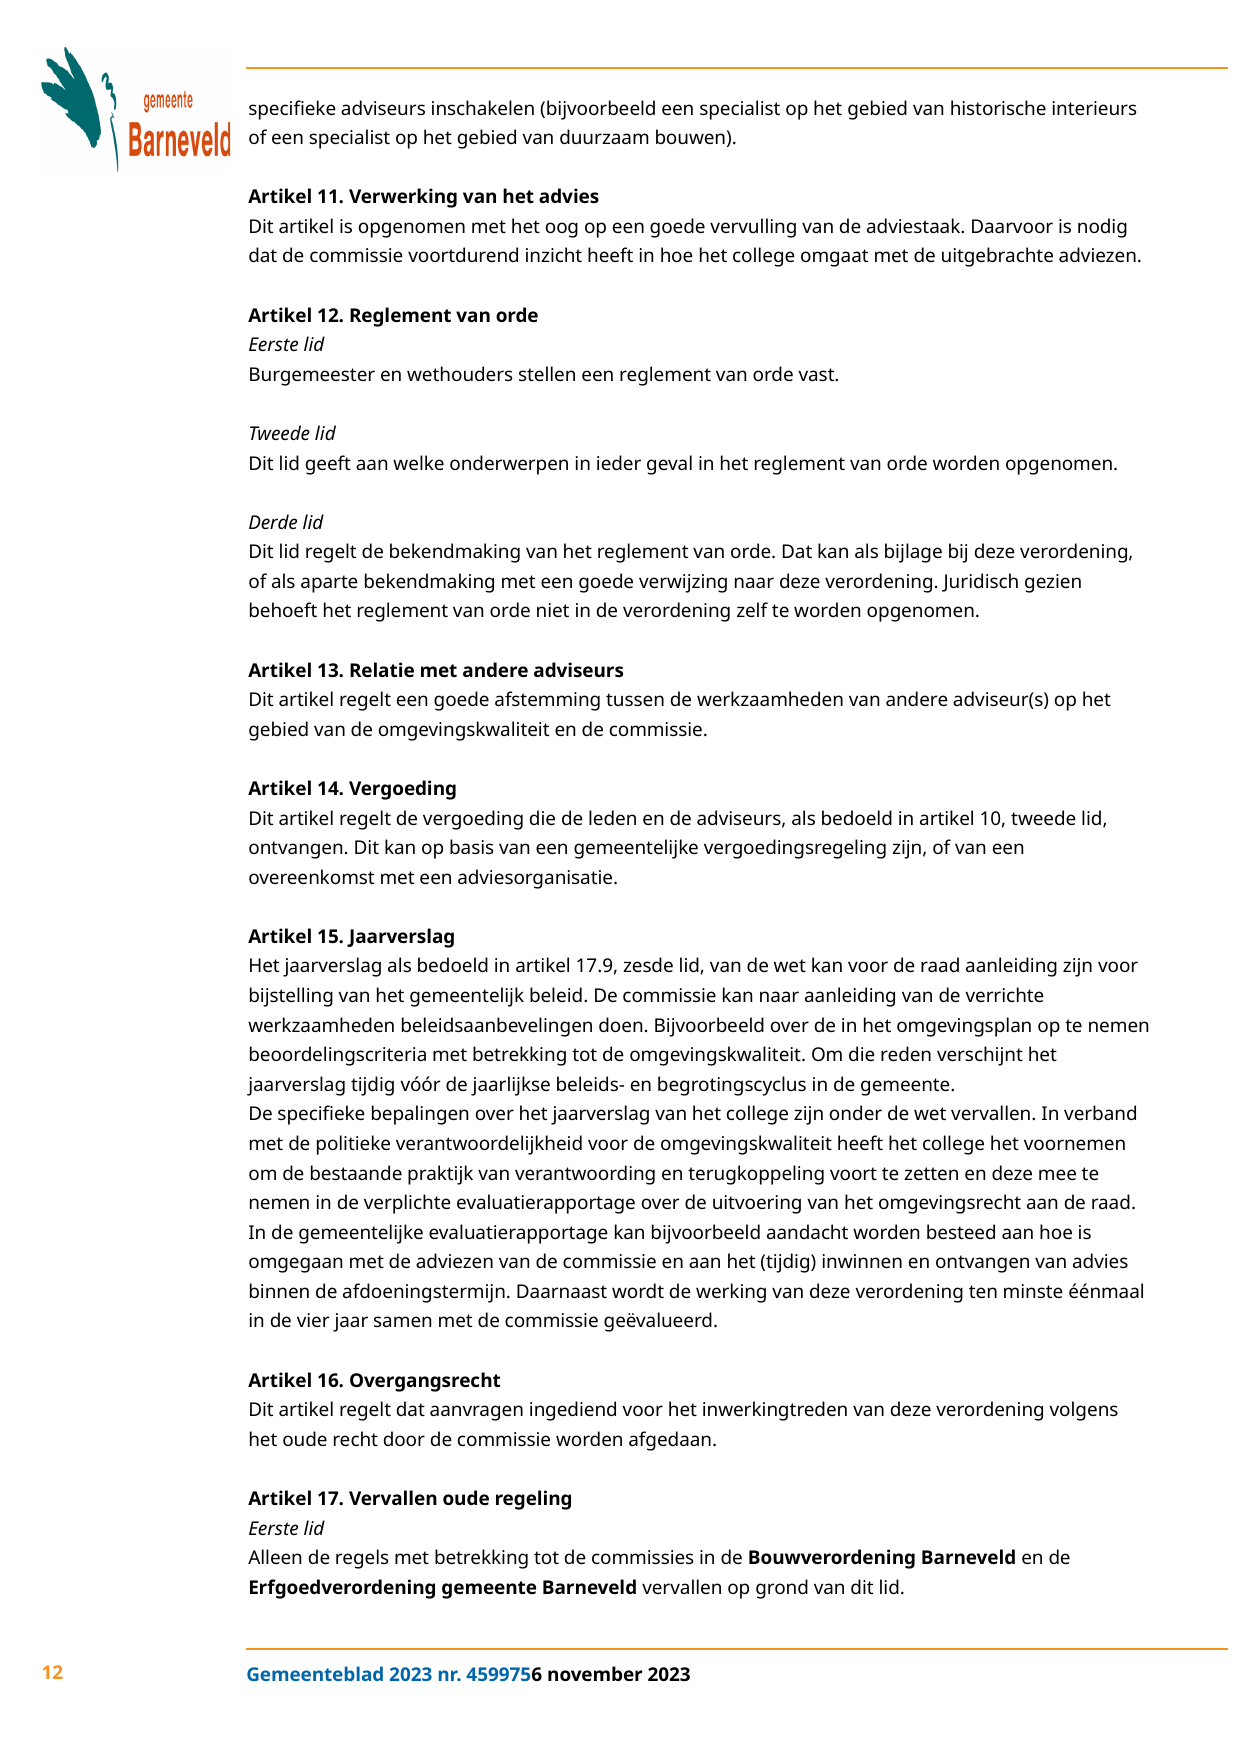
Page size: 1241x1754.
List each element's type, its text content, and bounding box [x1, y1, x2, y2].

text Artikel 15. Jaarverslag [248, 923, 1152, 949]
text Artikel 14. Vergoeding [248, 775, 1152, 801]
text Artikel 11. Verwerking van het advies [248, 183, 1152, 209]
text Dit lid geeft aan welke onderwerpen in ieder geval in het reglement van orde worden opgenomen. [248, 450, 1152, 476]
text Artikel 12. Reglement van orde [248, 302, 1152, 328]
text Artikel 13. Relatie met andere adviseurs [248, 657, 1152, 683]
text Dit artikel regelt een goede afstemming tussen de werkzaamheden van andere adviseur(s) op het gebied van de omgevingskwaliteit en de commissie. [248, 686, 1152, 742]
text Artikel 16. Overgangsrecht [248, 1367, 1152, 1393]
text Dit lid regelt de bekendmaking van het reglement van orde. Dat kan als bijlage bij deze verordening, of als aparte bekendmaking met een goede verwijzing naar deze verordening. Juridisch gezien behoeft het reglement van orde niet in de verordening zelf te worden opgenomen. [248, 538, 1152, 623]
text Dit artikel regelt dat aanvragen ingediend voor het inwerkingtreden van deze verordening volgens het oude recht door de commissie worden afgedaan. [248, 1396, 1152, 1452]
text De specifieke bepalingen over het jaarverslag van het college zijn onder de wet vervallen. In verband met de politieke verantwoordelijkheid voor de omgevingskwaliteit heeft het college het voornemen om de bestaande praktijk van verantwoording en terugkoppeling voort te zetten en deze mee te nemen in de verplichte evaluatierapportage over de uitvoering van het omgevingsrecht aan de raad. In de gemeentelijke evaluatierapportage kan bijvoorbeeld aandacht worden besteed aan hoe is omgegaan met de adviezen van de commissie en aan het (tijdig) inwinnen en ontvangen van advies binnen de afdoeningstermijn. Daarnaast wordt de werking van deze verordening ten minste éénmaal in de vier jaar samen met de commissie geëvalueerd. [248, 1101, 1152, 1333]
text Derde lid [248, 509, 1152, 535]
text Burgemeester en wethouders stellen een reglement van orde vast. [248, 361, 1152, 387]
text Eerste lid [248, 331, 1152, 357]
text Dit artikel is opgenomen met het oog op een goede vervulling van de adviestaak. Daarvoor is nodig dat de commissie voortdurend inzicht heeft in hoe het college omgaat met de uitgebrachte adviezen. [248, 213, 1152, 268]
text Het jaarverslag als bedoeld in artikel 17.9, zesde lid, van de wet kan voor de raad aanleiding zijn voor bijstelling van het gemeentelijk beleid. De commissie kan naar aanleiding van de verrichte werkzaamheden beleidsaanbevelingen doen. Bijvoorbeeld over de in het omgevingsplan op te nemen beoordelingscriteria met betrekking tot de omgevingskwaliteit. Om die reden verschijnt het jaarverslag tijdig vóór de jaarlijkse beleids- en begrotingscyclus in de gemeente. [248, 953, 1152, 1097]
picture [41, 47, 231, 172]
text Artikel 17. Vervallen oude regeling [248, 1485, 1152, 1511]
text Alleen de regels met betrekking tot de commissies in de Bouwverordening Barneveld en de Erfgoedverordening gemeente Barneveld vervallen op grond van dit lid. [248, 1544, 1152, 1600]
text Eerste lid [248, 1515, 1152, 1541]
text specifieke adviseurs inschakelen (bijvoorbeeld een specialist op het gebied van historische interieurs of een specialist op het gebied van duurzaam bouwen). [248, 95, 1152, 150]
text Tweede lid [248, 420, 1152, 446]
text Dit artikel regelt de vergoeding die de leden en de adviseurs, als bedoeld in artikel 10, tweede lid, ontvangen. Dit kan op basis van een gemeentelijke vergoedingsregeling zijn, of van een overeenkomst met een adviesorganisatie. [248, 805, 1152, 890]
